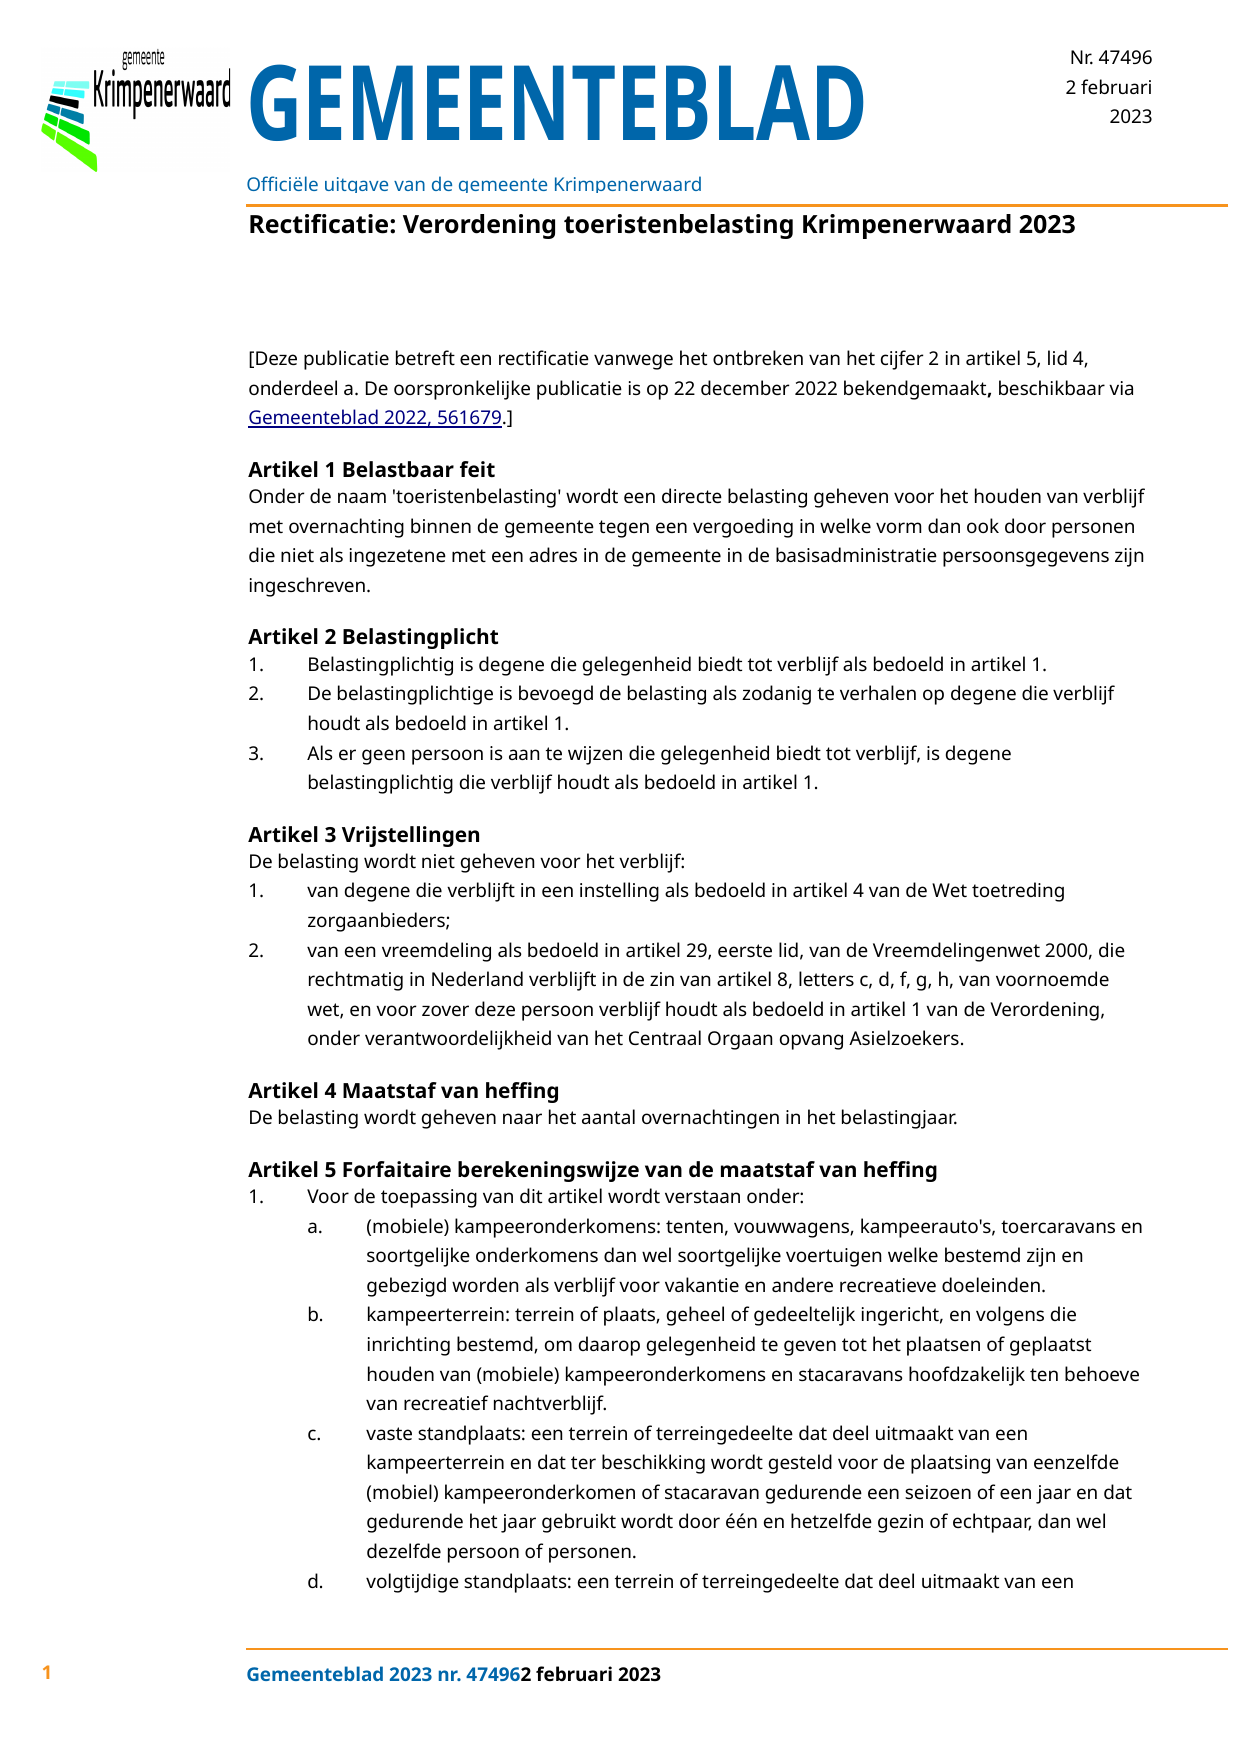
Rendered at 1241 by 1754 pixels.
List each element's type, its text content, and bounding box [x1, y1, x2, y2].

list Voor de toepassing van dit artikel wordt verstaan onder: [248, 1183, 1152, 1209]
list volgtijdige standplaats: een terrein of terreingedeelte dat deel uitmaakt van een [307, 1568, 1152, 1594]
picture [41, 47, 231, 172]
text Artikel 1 Belastbaar feit [248, 455, 1152, 483]
text Artikel 3 Vrijstellingen [248, 820, 1152, 848]
list van een vreemdeling als bedoeld in artikel 29, eerste lid, van de Vreemdelingenwet 2000, die rechtmatig in Nederland verblijft in de zin van artikel 8, letters c, d, f, g, h, van voornoemde wet, en voor zover deze persoon verblijf houdt als bedoeld in artikel 1 van de Verordening, onder verantwoordelijkheid van het Centraal Orgaan opvang Asielzoekers. [248, 937, 1152, 1051]
text Artikel 5 Forfaitaire berekeningswijze van de maatstaf van heffing [248, 1155, 1152, 1183]
text Artikel 2 Belastingplicht [248, 622, 1152, 651]
list De belastingplichtige is bevoegd de belasting als zodanig te verhalen op degene die verblijf houdt als bedoeld in artikel 1. [248, 681, 1152, 736]
list kampeerterrein: terrein of plaats, geheel of gedeeltelijk ingericht, en volgens die inrichting bestemd, om daarop gelegenheid te geven tot het plaatsen of geplaatst houden van (mobiele) kampeeronderkomens en stacaravans hoofdzakelijk ten behoeve van recreatief nachtverblijf. [307, 1302, 1152, 1416]
list vaste standplaats: een terrein of terreingedeelte dat deel uitmaakt van een kampeerterrein en dat ter beschikking wordt gesteld voor de plaatsing van eenzelfde (mobiel) kampeeronderkomen of stacaravan gedurende een seizoen of een jaar en dat gedurende het jaar gebruikt wordt door één en hetzelfde gezin of echtpaar, dan wel dezelfde persoon of personen. [307, 1420, 1152, 1564]
text [Deze publicatie betreft een rectificatie vanwege het ontbreken van het cijfer 2 in artikel 5, lid 4, onderdeel a. De oorspronkelijke publicatie is op 22 december 2022 bekendgemaakt, beschikbaar via Gemeenteblad 2022, 561679.] [248, 345, 1152, 430]
list Als er geen persoon is aan te wijzen die gelegenheid biedt tot verblijf, is degene belastingplichtig die verblijf houdt als bedoeld in artikel 1. [248, 740, 1152, 795]
text Onder de naam 'toeristenbelasting' wordt een directe belasting geheven voor het houden van verblijf met overnachting binnen de gemeente tegen een vergoeding in welke vorm dan ook door personen die niet als ingezetene met een adres in de gemeente in de basisadministratie persoonsgegevens zijn ingeschreven. [248, 483, 1152, 598]
text De belasting wordt geheven naar het aantal overnachtingen in het belastingjaar. [248, 1104, 1152, 1130]
text Rectificatie: Verordening toeristenbelasting Krimpenerwaard 2023 [248, 207, 1152, 241]
list van degene die verblijft in een instelling als bedoeld in artikel 4 van de Wet toetreding zorgaanbieders; [248, 878, 1152, 933]
list (mobiele) kampeeronderkomens: tenten, vouwwagens, kampeerauto's, toercaravans en soortgelijke onderkomens dan wel soortgelijke voertuigen welke bestemd zijn en gebezigd worden als verblijf voor vakantie en andere recreatieve doeleinden. [307, 1213, 1152, 1298]
text De belasting wordt niet geheven voor het verblijf: [248, 848, 1152, 874]
list Belastingplichtig is degene die gelegenheid biedt tot verblijf als bedoeld in artikel 1. [248, 651, 1152, 677]
text Artikel 4 Maatstaf van heffing [248, 1076, 1152, 1104]
